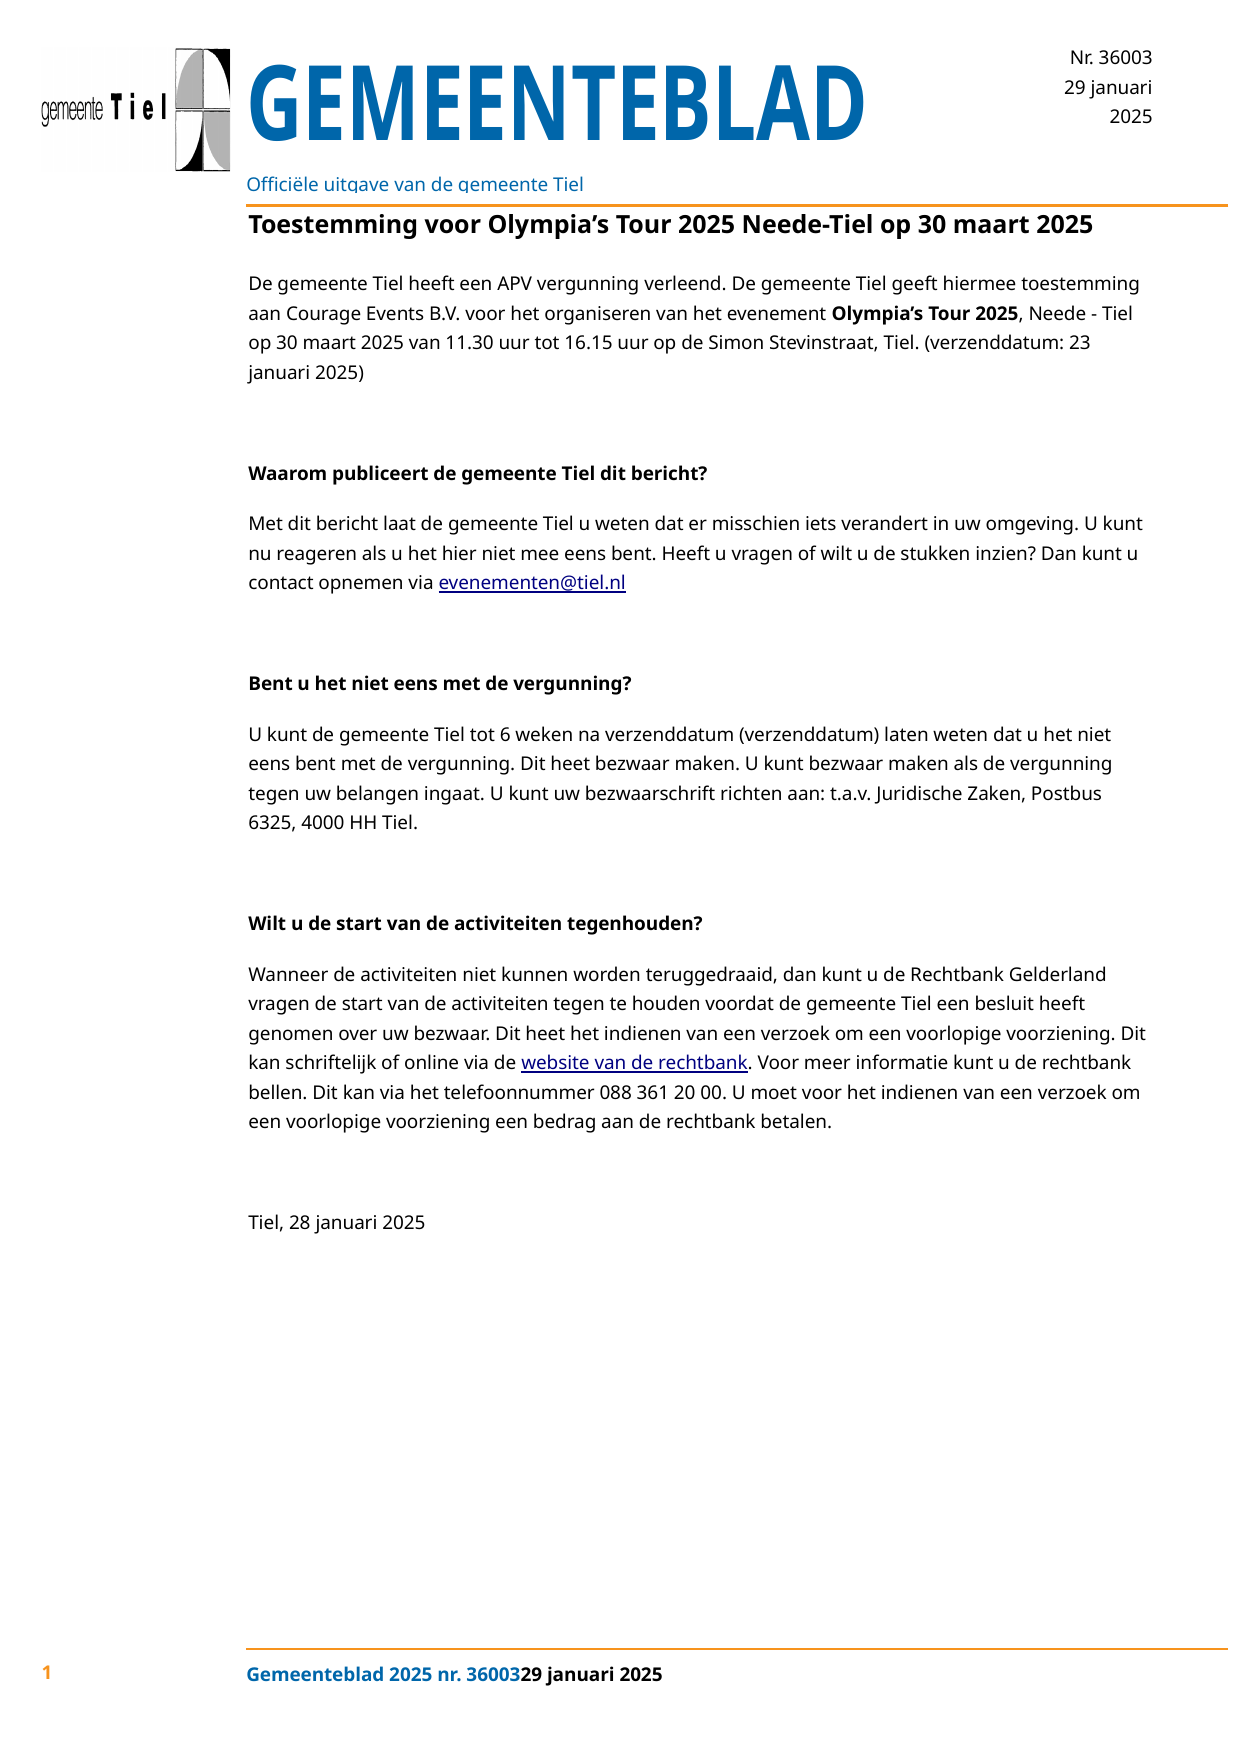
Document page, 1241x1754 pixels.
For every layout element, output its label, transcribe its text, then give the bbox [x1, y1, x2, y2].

picture [41, 47, 231, 172]
text Met dit bericht laat de gemeente Tiel u weten dat er misschien iets verandert in uw omgeving. U kunt nu reageren als u het hier niet mee eens bent. Heeft u vragen of wilt u de stukken inzien? Dan kunt u contact opnemen via evenementen@tiel.nl [248, 510, 1152, 595]
text Waarom publiceert de gemeente Tiel dit bericht? [248, 460, 1152, 486]
text Bent u het niet eens met de vergunning? [248, 670, 1152, 696]
text Wilt u de start van de activiteiten tegenhouden? [248, 910, 1152, 936]
text Tiel, 28 januari 2025 [248, 1209, 1152, 1235]
text De gemeente Tiel heeft een APV vergunning verleend. De gemeente Tiel geeft hiermee toestemming aan Courage Events B.V. voor het organiseren van het evenement Olympia’s Tour 2025, Neede - Tiel op 30 maart 2025 van 11.30 uur tot 16.15 uur op de Simon Stevinstraat, Tiel. (verzenddatum: 23 januari 2025) [248, 270, 1152, 385]
text U kunt de gemeente Tiel tot 6 weken na verzenddatum (verzenddatum) laten weten dat u het niet eens bent met de vergunning. Dit heet bezwaar maken. U kunt bezwaar maken als de vergunning tegen uw belangen ingaat. U kunt uw bezwaarschrift richten aan: t.a.v. Juridische Zaken, Postbus 6325, 4000 HH Tiel. [248, 721, 1152, 835]
text Toestemming voor Olympia’s Tour 2025 Neede-Tiel op 30 maart 2025 [248, 207, 1152, 241]
text Wanneer de activiteiten niet kunnen worden teruggedraaid, dan kunt u de Rechtbank Gelderland vragen de start van de activiteiten tegen te houden voordat de gemeente Tiel een besluit heeft genomen over uw bezwaar. Dit heet het indienen van een verzoek om een voorlopige voorziening. Dit kan schriftelijk of online via de website van de rechtbank. Voor meer informatie kunt u de rechtbank bellen. Dit kan via het telefoonnummer 088 361 20 00. U moet voor het indienen van een verzoek om een voorlopige voorziening een bedrag aan de rechtbank betalen. [248, 961, 1152, 1134]
